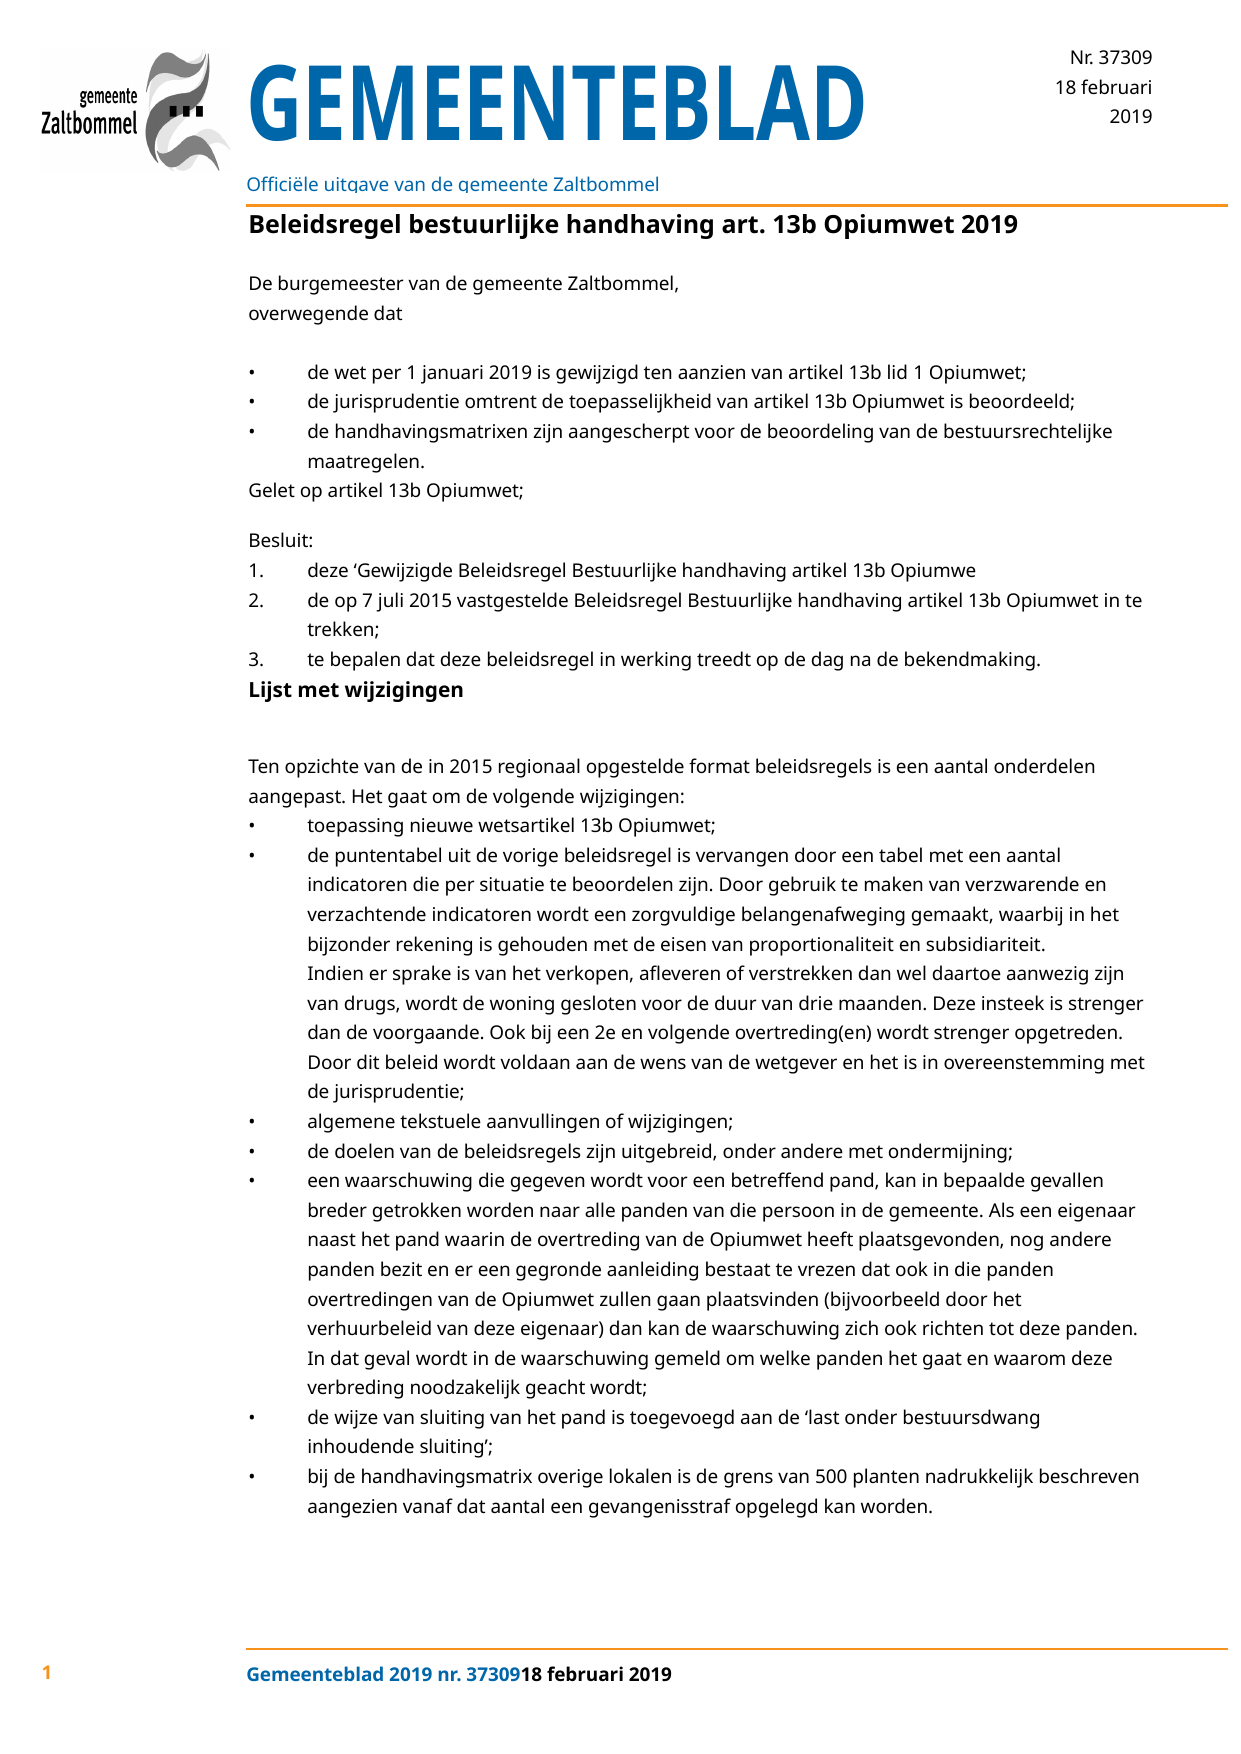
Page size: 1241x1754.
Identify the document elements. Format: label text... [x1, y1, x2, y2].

list de puntentabel uit de vorige beleidsregel is vervangen door een tabel met een aantal indicatoren die per situatie te beoordelen zijn. Door gebruik te maken van verzwarende en verzachtende indicatoren wordt een zorgvuldige belangenafweging gemaakt, waarbij in het bijzonder rekening is gehouden met de eisen van proportionaliteit en subsidiariteit. [248, 842, 1152, 957]
list de wet per 1 januari 2019 is gewijzigd ten aanzien van artikel 13b lid 1 Opiumwet; [248, 359, 1152, 385]
list Indien er sprake is van het verkopen, afleveren of verstrekken dan wel daartoe aanwezig zijn van drugs, wordt de woning gesloten voor de duur van drie maanden. Deze insteek is strenger dan de voorgaande. Ook bij een 2e en volgende overtreding(en) wordt strenger opgetreden. Door dit beleid wordt voldaan aan de wens van de wetgever en het is in overeenstemming met de jurisprudentie; [248, 960, 1152, 1104]
list algemene tekstuele aanvullingen of wijzigingen; [248, 1108, 1152, 1134]
list de jurisprudentie omtrent de toepasselijkheid van artikel 13b Opiumwet is beoordeeld; [248, 389, 1152, 414]
list te bepalen dat deze beleidsregel in werking treedt op de dag na de bekendmaking. [248, 646, 1152, 672]
text Besluit: [248, 528, 1152, 553]
list de doelen van de beleidsregels zijn uitgebreid, onder andere met ondermijning; [248, 1138, 1152, 1164]
list deze ‘Gewijzigde Beleidsregel Bestuurlijke handhaving artikel 13b Opiumwe [248, 557, 1152, 583]
list de op 7 juli 2015 vastgestelde Beleidsregel Bestuurlijke handhaving artikel 13b Opiumwet in te trekken; [248, 587, 1152, 642]
text Beleidsregel bestuurlijke handhaving art. 13b Opiumwet 2019 [248, 207, 1152, 241]
text De burgemeester van de gemeente Zaltbommel, [248, 270, 1152, 296]
text Ten opzichte van de in 2015 regionaal opgestelde format beleidsregels is een aantal onderdelen aangepast. Het gaat om de volgende wijzigingen: [248, 753, 1152, 809]
list bij de handhavingsmatrix overige lokalen is de grens van 500 planten nadrukkelijk beschreven aangezien vanaf dat aantal een gevangenisstraf opgelegd kan worden. [248, 1463, 1152, 1519]
list een waarschuwing die gegeven wordt voor een betreffend pand, kan in bepaalde gevallen breder getrokken worden naar alle panden van die persoon in de gemeente. Als een eigenaar naast het pand waarin de overtreding van de Opiumwet heeft plaatsgevonden, nog andere panden bezit en er een gegronde aanleiding bestaat te vrezen dat ook in die panden overtredingen van de Opiumwet zullen gaan plaatsvinden (bijvoorbeeld door het verhuurbeleid van deze eigenaar) dan kan de waarschuwing zich ook richten tot deze panden. In dat geval wordt in de waarschuwing gemeld om welke panden het gaat en waarom deze verbreding noodzakelijk geacht wordt; [248, 1167, 1152, 1400]
text Lijst met wijzigingen [248, 676, 1152, 704]
list de wijze van sluiting van het pand is toegevoegd aan de ‘last onder bestuursdwang inhoudende sluiting’; [248, 1404, 1152, 1459]
text overwegende dat [248, 300, 1152, 326]
picture [41, 47, 231, 172]
list de handhavingsmatrixen zijn aangescherpt voor de beoordeling van de bestuursrechtelijke maatregelen. [248, 418, 1152, 473]
text Gelet op artikel 13b Opiumwet; [248, 477, 1152, 503]
list toepassing nieuwe wetsartikel 13b Opiumwet; [248, 812, 1152, 838]
